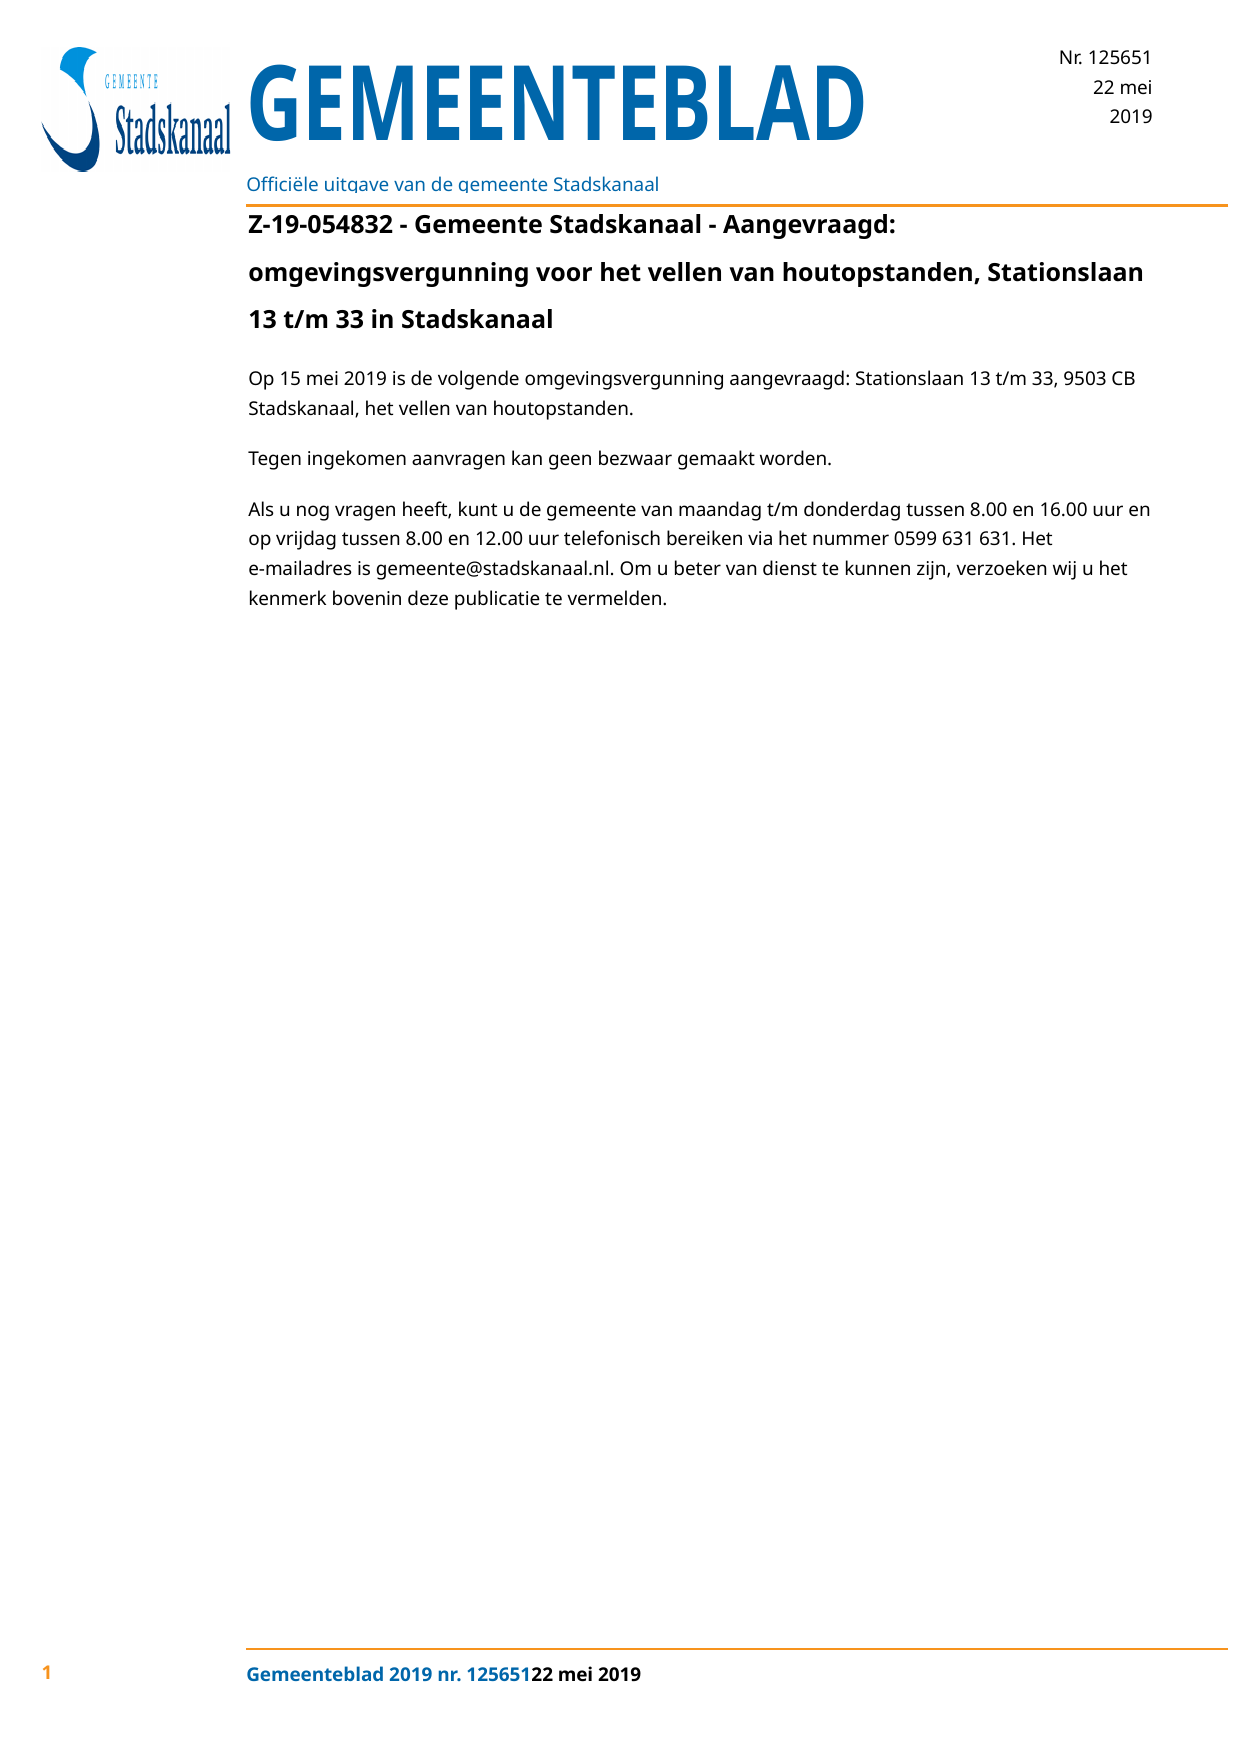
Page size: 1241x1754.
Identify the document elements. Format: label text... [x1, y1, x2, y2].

text Tegen ingekomen aanvragen kan geen bezwaar gemaakt worden. [248, 446, 1152, 471]
picture [41, 47, 231, 172]
text Z-19-054832 - Gemeente Stadskanaal - Aangevraagd: omgevingsvergunning voor het vellen van houtopstanden, Stationslaan 13 t/m 33 in Stadskanaal [248, 207, 1152, 336]
text Op 15 mei 2019 is de volgende omgevingsvergunning aangevraagd: Stationslaan 13 t/m 33, 9503 CB Stadskanaal, het vellen van houtopstanden. [248, 366, 1152, 421]
text Als u nog vragen heeft, kunt u de gemeente van maandag t/m donderdag tussen 8.00 en 16.00 uur en op vrijdag tussen 8.00 en 12.00 uur telefonisch bereiken via het nummer 0599 631 631. Het e‑mailadres is gemeente@stadskanaal.nl. Om u beter van dienst te kunnen zijn, verzoeken wij u het kenmerk bovenin deze publicatie te vermelden. [248, 496, 1152, 610]
